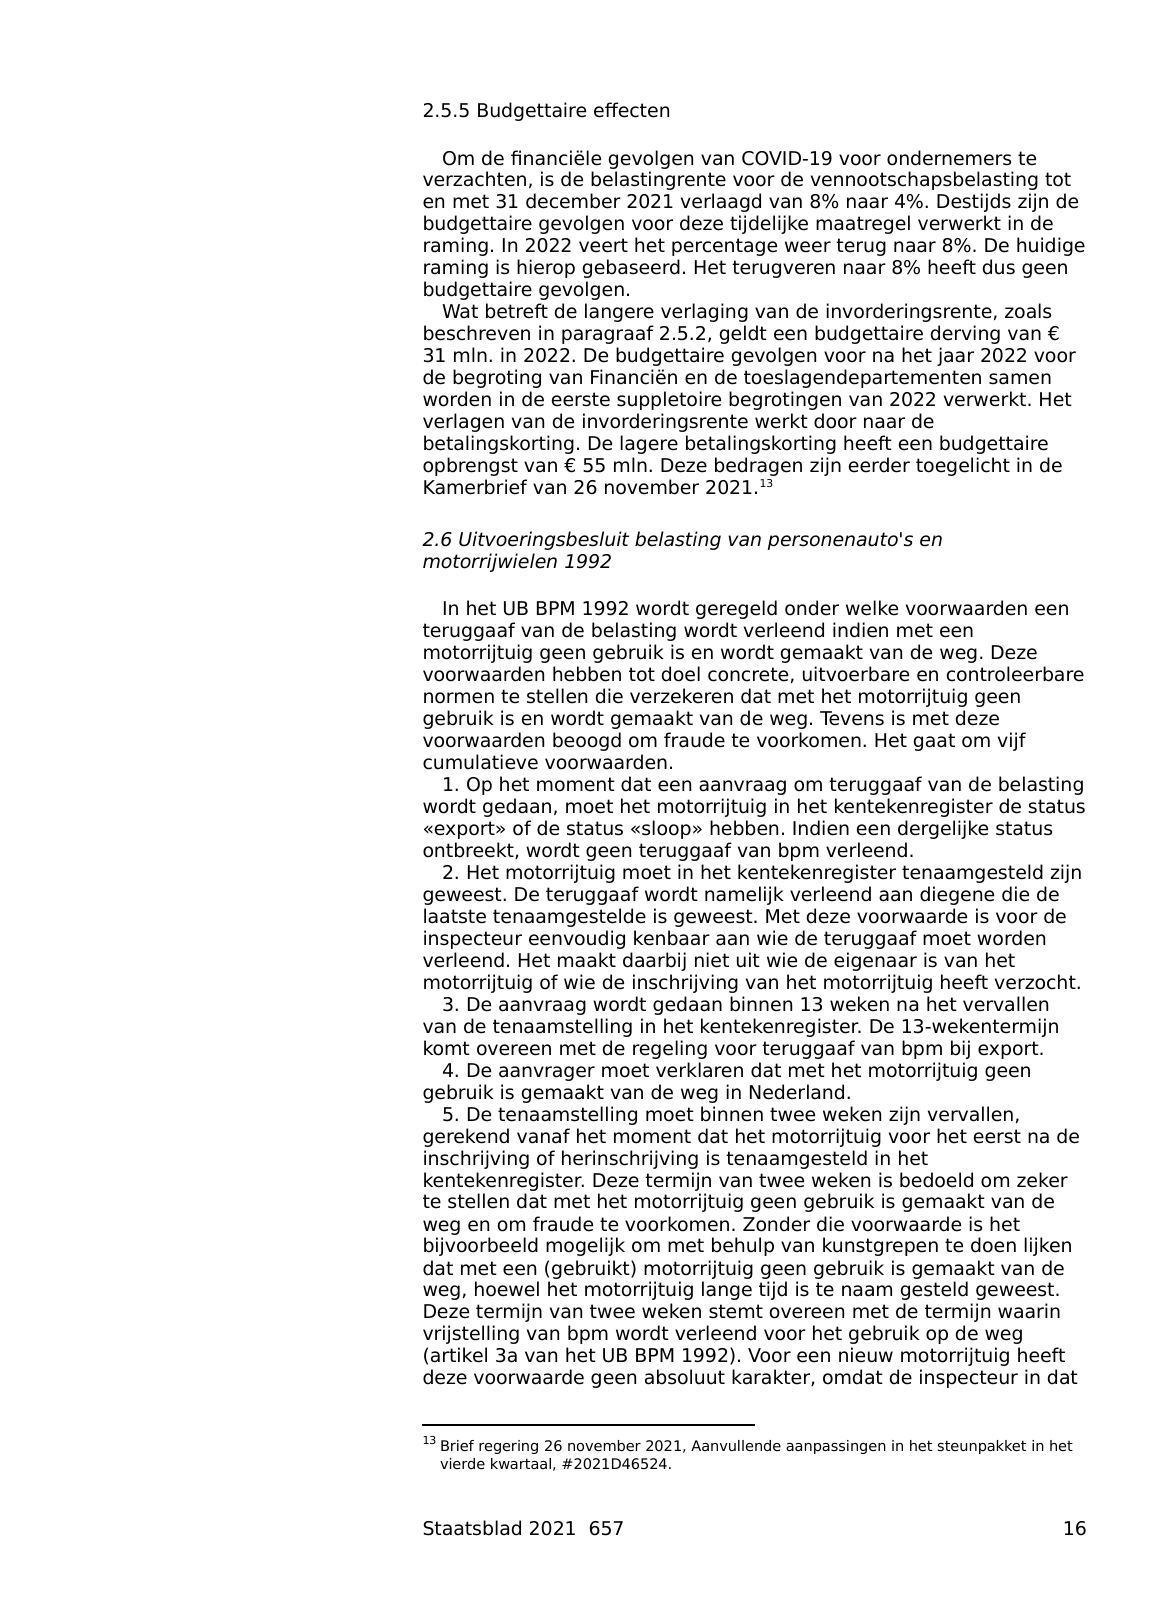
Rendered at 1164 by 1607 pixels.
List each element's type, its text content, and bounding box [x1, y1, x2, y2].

subtitle 2.5.5 Budgettaire effecten [422, 100, 1087, 122]
text 3. De aanvraag wordt gedaan binnen 13 weken na het vervallen van de tenaamstelling in het kentekenregister. De 13-wekentermijn komt overeen met de regeling voor teruggaaf van bpm bij export. [422, 994, 1087, 1059]
text 4. De aanvrager moet verklaren dat met het motorrijtuig geen gebruik is gemaakt van de weg in Nederland. [422, 1059, 1087, 1103]
text Brief regering 26 november 2021, Aanvullende aanpassingen in het steunpakket in het vierde kwartaal, #2021D46524. [422, 1434, 1087, 1473]
text In het UB BPM 1992 wordt geregeld onder welke voorwaarden een teruggaaf van de belasting wordt verleend indien met een motorrijtuig geen gebruik is en wordt gemaakt van de weg. Deze voorwaarden hebben tot doel concrete, uitvoerbare en controleerbare normen te stellen die verzekeren dat met het motorrijtuig geen gebruik is en wordt gemaakt van de weg. Tevens is met deze voorwaarden beoogd om fraude te voorkomen. Het gaat om vijf cumulatieve voorwaarden. [422, 598, 1087, 774]
text 1. Op het moment dat een aanvraag om teruggaaf van de belasting wordt gedaan, moet het motorrijtuig in het kentekenregister de status «export» of de status «sloop» hebben. Indien een dergelijke status ontbreekt, wordt geen teruggaaf van bpm verleend. [422, 774, 1087, 862]
text 5. De tenaamstelling moet binnen twee weken zijn vervallen, gerekend vanaf het moment dat het motorrijtuig voor het eerst na de inschrijving of herinschrijving is tenaamgesteld in het kentekenregister. Deze termijn van twee weken is bedoeld om zeker te stellen dat met het motorrijtuig geen gebruik is gemaakt van de weg en om fraude te voorkomen. Zonder die voorwaarde is het bijvoorbeeld mogelijk om met behulp van kunstgrepen te doen lijken dat met een (gebruikt) motorrijtuig geen gebruik is gemaakt van de weg, hoewel het motorrijtuig lange tijd is te naam gesteld geweest. Deze termijn van twee weken stemt overeen met de termijn waarin vrijstelling van bpm wordt verleend voor het gebruik op de weg (artikel 3a van het UB BPM 1992). Voor een nieuw motorrijtuig heeft deze voorwaarde geen absoluut karakter, omdat de inspecteur in dat [422, 1103, 1087, 1389]
subtitle 2.6 Uitvoeringsbesluit belasting van personenauto's en motorrijwielen 1992 [422, 529, 1087, 573]
text Wat betreft de langere verlaging van de invorderingsrente, zoals beschreven in paragraaf 2.5.2, geldt een budgettaire derving van € 31 mln. in 2022. De budgettaire gevolgen voor na het jaar 2022 voor de begroting van Financiën en de toeslagendepartementen samen worden in de eerste suppletoire begrotingen van 2022 verwerkt. Het verlagen van de invorderingsrente werkt door naar de betalingskorting. De lagere betalingskorting heeft een budgettaire opbrengst van € 55 mln. Deze bedragen zijn eerder toegelicht in de Kamerbrief van 26 november 2021. [422, 301, 1087, 499]
text Om de financiële gevolgen van COVID-19 voor ondernemers te verzachten, is de belastingrente voor de vennootschapsbelasting tot en met 31 december 2021 verlaagd van 8% naar 4%. Destijds zijn de budgettaire gevolgen voor deze tijdelijke maatregel verwerkt in de raming. In 2022 veert het percentage weer terug naar 8%. De huidige raming is hierop gebaseerd. Het terugveren naar 8% heeft dus geen budgettaire gevolgen. [422, 147, 1087, 301]
text 2. Het motorrijtuig moet in het kentekenregister tenaamgesteld zijn geweest. De teruggaaf wordt namelijk verleend aan diegene die de laatste tenaamgestelde is geweest. Met deze voorwaarde is voor de inspecteur eenvoudig kenbaar aan wie de teruggaaf moet worden verleend. Het maakt daarbij niet uit wie de eigenaar is van het motorrijtuig of wie de inschrijving van het motorrijtuig heeft verzocht. [422, 862, 1087, 994]
